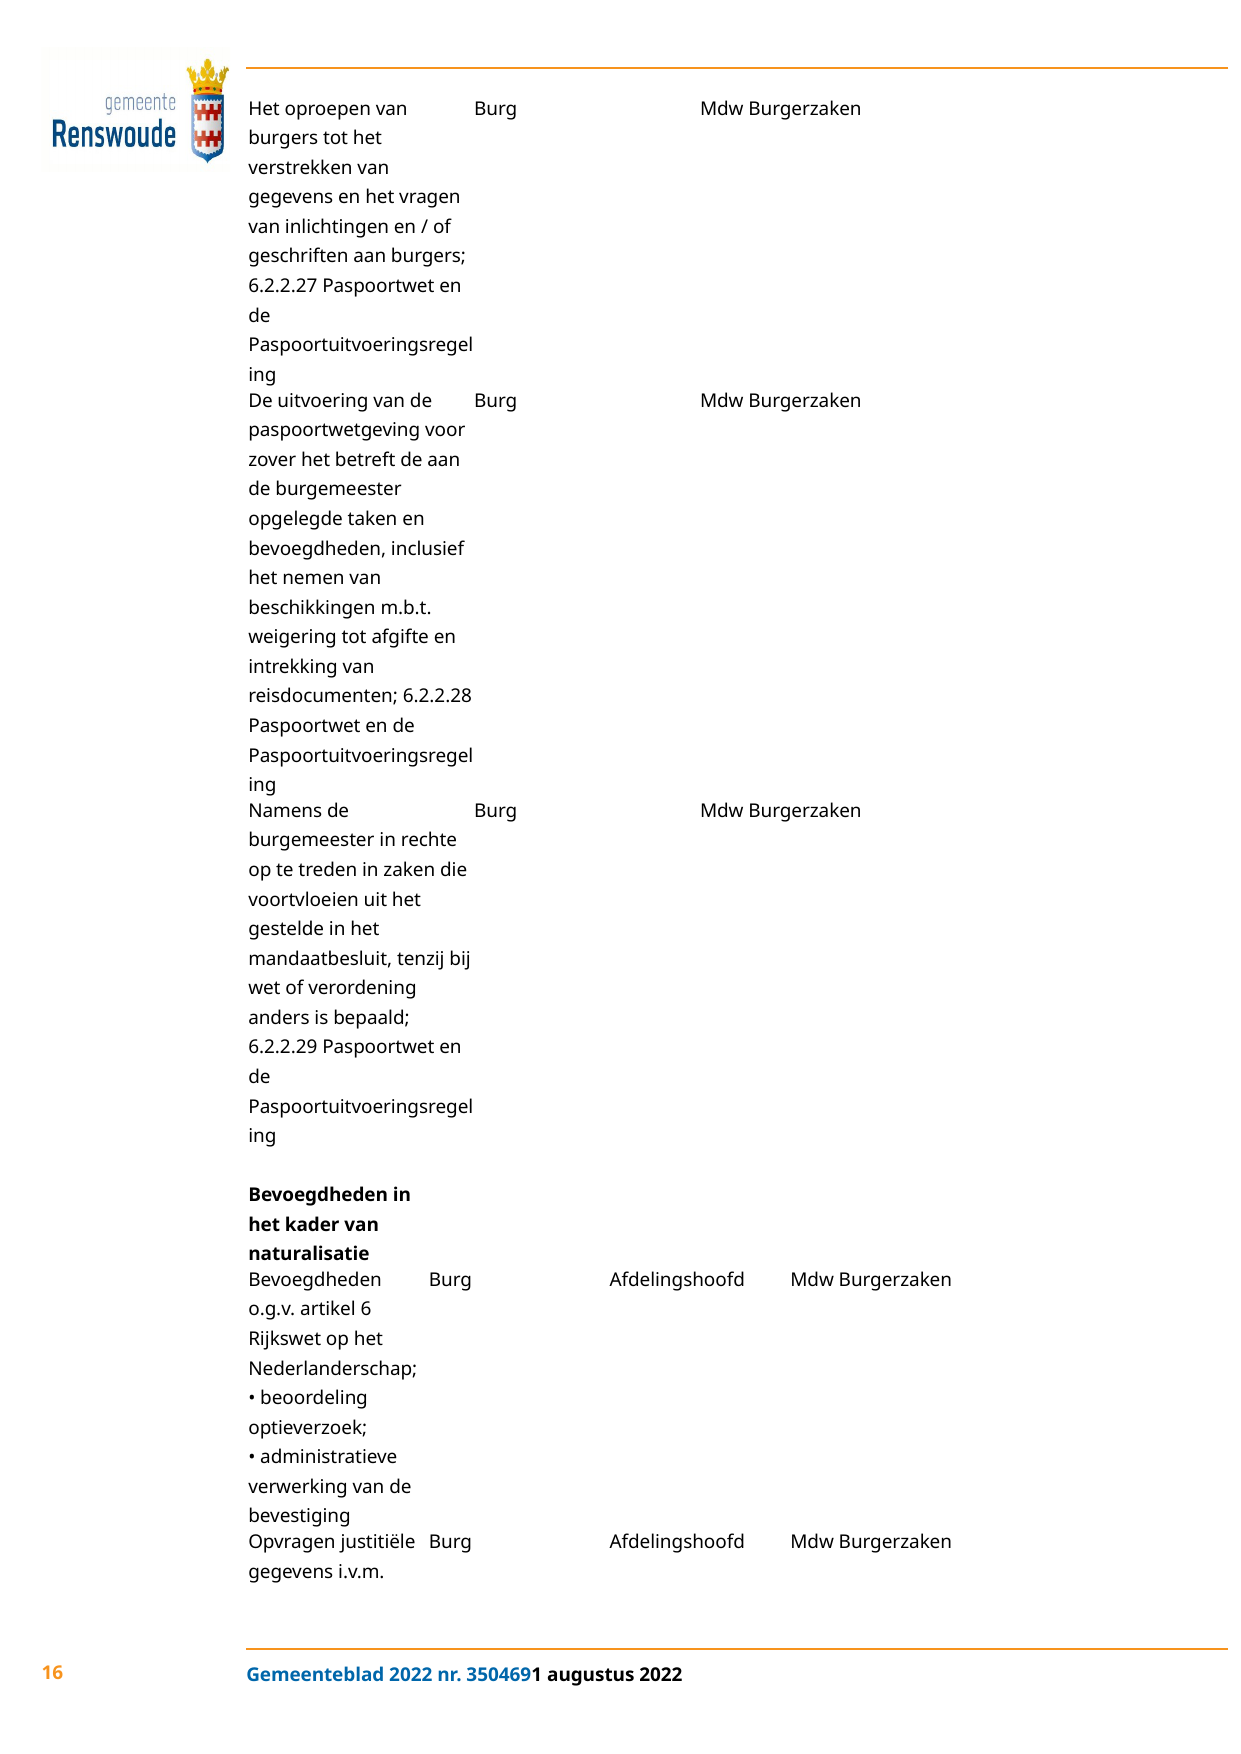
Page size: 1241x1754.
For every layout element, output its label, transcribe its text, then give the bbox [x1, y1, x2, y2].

table_cell Mdw Burgerzaken [700, 387, 926, 797]
table_header [609, 1181, 790, 1266]
table_cell Afdelingshoofd [609, 1529, 790, 1584]
table_header Bevoegdheden in het kader van naturalisatie [248, 1181, 429, 1266]
table_cell De uitvoering van de paspoortwetgeving voor zover het betreft de aan de burgemeester opgelegde taken en bevoegdheden, inclusief het nemen van beschikkingen m.b.t. weigering tot afgifte en intrekking van reisdocumenten; 6.2.2.28 Paspoortwet en de Paspoortuitvoeringsregeling [248, 387, 474, 797]
table_cell Namens de burgemeester in rechte op te treden in zaken die voortvloeien uit het gestelde in het mandaatbesluit, tenzij bij wet of verordening anders is bepaald; 6.2.2.29 Paspoortwet en de Paspoortuitvoeringsregeling [248, 797, 474, 1148]
table_header [429, 1181, 609, 1266]
table_cell [926, 797, 1152, 1148]
table_cell [926, 95, 1152, 387]
table_cell Afdelingshoofd [609, 1266, 790, 1528]
table_cell [926, 387, 1152, 797]
table_header [790, 1181, 971, 1266]
table_cell Burg [474, 797, 700, 1148]
table_cell Burg [474, 95, 700, 387]
table_cell Het oproepen van burgers tot het verstrekken van gegevens en het vragen van inlichtingen en / of geschriften aan burgers; 6.2.2.27 Paspoortwet en de Paspoortuitvoeringsregeling [248, 95, 474, 387]
table_cell Burg [474, 387, 700, 797]
table_cell [971, 1266, 1152, 1528]
table_header [971, 1181, 1152, 1266]
table_cell Burg [429, 1266, 609, 1528]
table_cell Mdw Burgerzaken [790, 1529, 971, 1584]
table_cell Burg [429, 1529, 609, 1584]
table_cell Bevoegdheden o.g.v. artikel 6 Rijkswet op het Nederlanderschap; • beoordeling optieverzoek; • administratieve verwerking van de bevestiging [248, 1266, 429, 1528]
table_cell Opvragen justitiële gegevens i.v.m. [248, 1529, 429, 1584]
picture [41, 47, 231, 172]
table_cell Mdw Burgerzaken [700, 95, 926, 387]
table_cell Mdw Burgerzaken [790, 1266, 971, 1528]
table_cell [971, 1529, 1152, 1584]
table_cell Mdw Burgerzaken [700, 797, 926, 1148]
